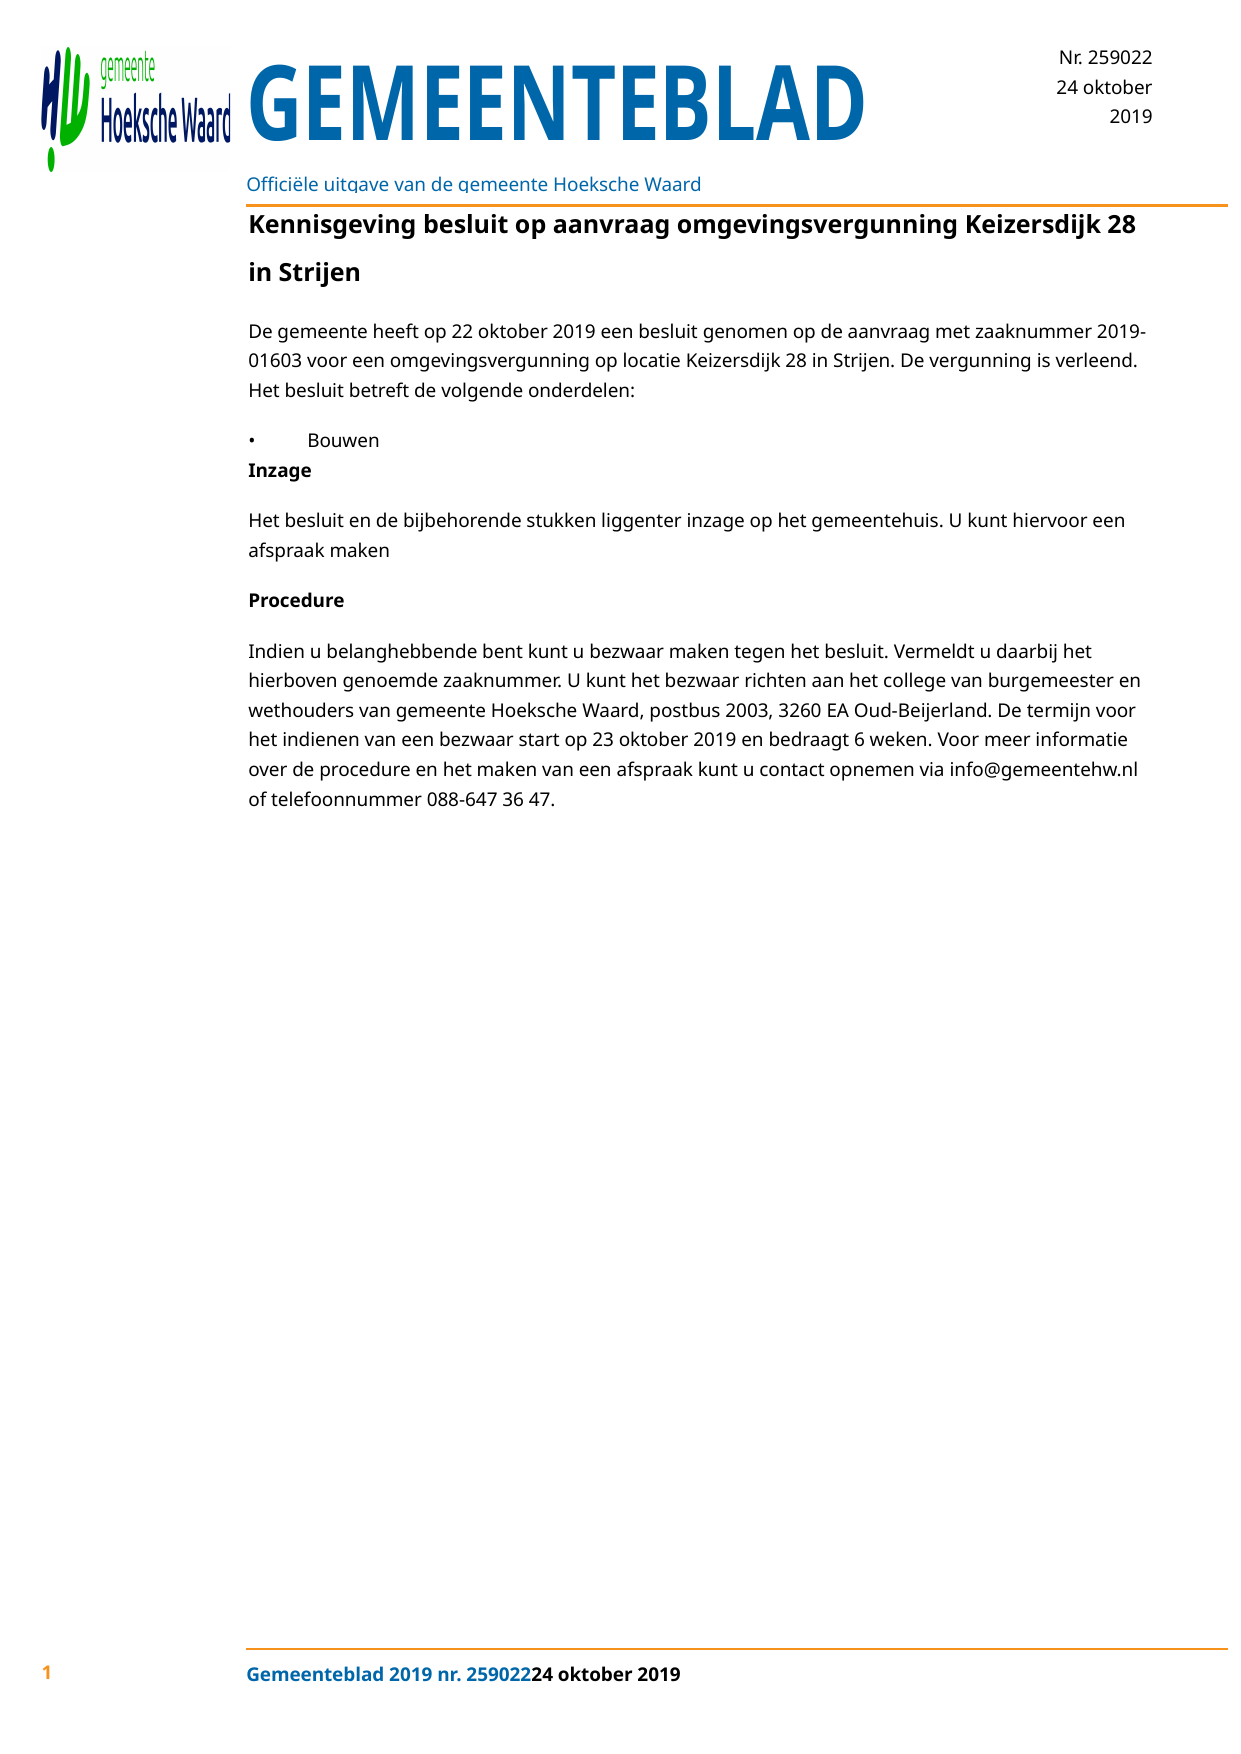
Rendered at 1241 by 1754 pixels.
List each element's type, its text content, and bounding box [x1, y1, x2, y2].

text Het besluit en de bijbehorende stukken liggenter inzage op het gemeentehuis. U kunt hiervoor een afspraak maken [248, 507, 1152, 563]
text Kennisgeving besluit op aanvraag omgevingsvergunning Keizersdijk 28 in Strijen [248, 207, 1152, 288]
picture [41, 47, 231, 172]
text Indien u belanghebbende bent kunt u bezwaar maken tegen het besluit. Vermeldt u daarbij het hierboven genoemde zaaknummer. U kunt het bezwaar richten aan het college van burgemeester en wethouders van gemeente Hoeksche Waard, postbus 2003, 3260 EA Oud-Beijerland. De termijn voor het indienen van een bezwaar start op 23 oktober 2019 en bedraagt 6 weken. Voor meer informatie over de procedure en het maken van een afspraak kunt u contact opnemen via info@gemeentehw.nl of telefoonnummer 088-647 36 47. [248, 638, 1152, 812]
text Procedure [248, 587, 1152, 613]
text Inzage [248, 457, 1152, 483]
text De gemeente heeft op 22 oktober 2019 een besluit genomen op de aanvraag met zaaknummer 2019-01603 voor een omgevingsvergunning op locatie Keizersdijk 28 in Strijen. De vergunning is verleend. Het besluit betreft de volgende onderdelen: [248, 318, 1152, 403]
list Bouwen [248, 427, 1152, 453]
